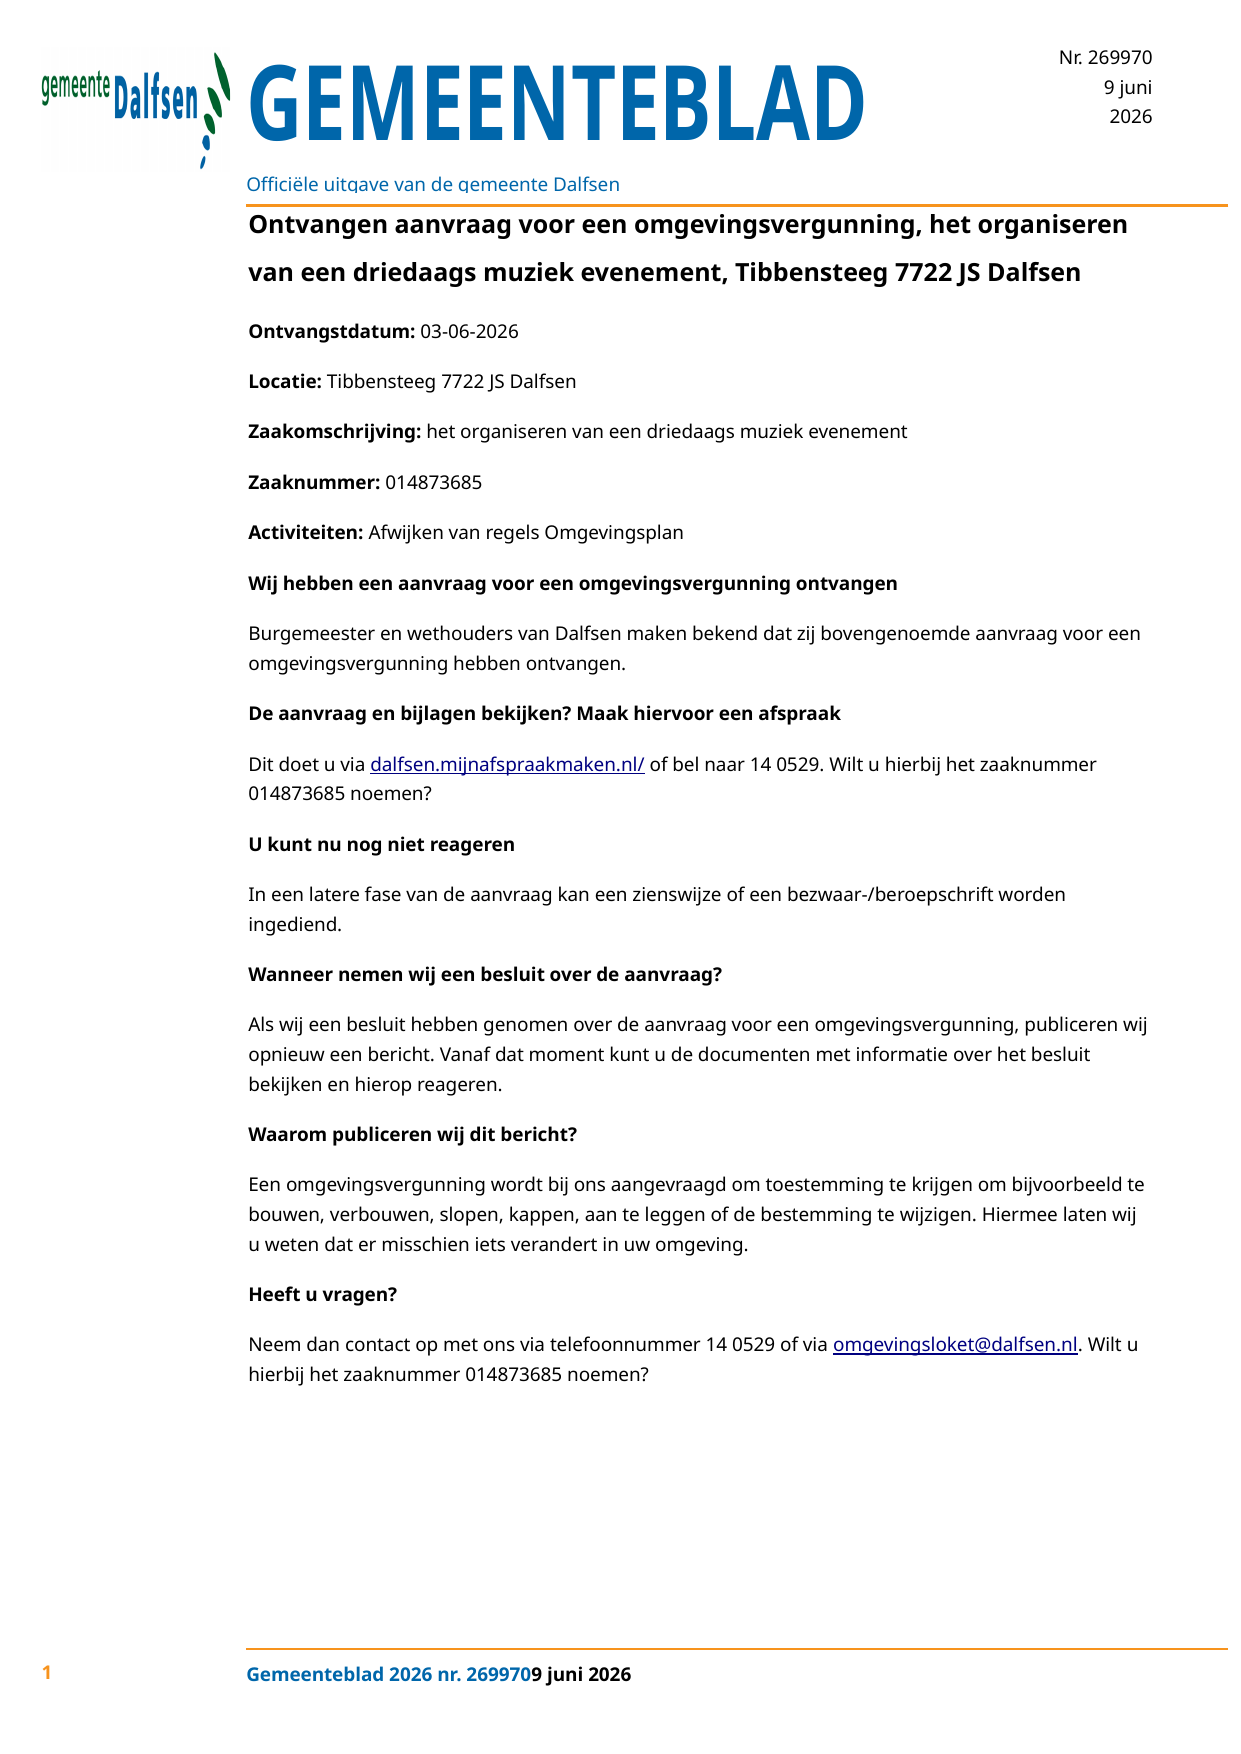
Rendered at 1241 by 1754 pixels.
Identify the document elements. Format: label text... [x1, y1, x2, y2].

text Wanneer nemen wij een besluit over de aanvraag? [248, 961, 1152, 987]
text Ontvangen aanvraag voor een omgevingsvergunning, het organiseren van een driedaags muziek evenement, Tibbensteeg 7722 JS Dalfsen [248, 207, 1152, 288]
text Wij hebben een aanvraag voor een omgevingsvergunning ontvangen [248, 570, 1152, 596]
picture [41, 47, 231, 172]
text Locatie: Tibbensteeg 7722 JS Dalfsen [248, 368, 1152, 394]
text U kunt nu nog niet reageren [248, 831, 1152, 857]
text Zaakomschrijving: het organiseren van een driedaags muziek evenement [248, 419, 1152, 444]
text Heeft u vragen? [248, 1281, 1152, 1307]
text Neem dan contact op met ons via telefoonnummer 14 0529 of via omgevingsloket@dalfsen.nl. Wilt u hierbij het zaaknummer 014873685 noemen? [248, 1332, 1152, 1387]
text Zaaknummer: 014873685 [248, 469, 1152, 495]
text Dit doet u via dalfsen.mijnafspraakmaken.nl/ of bel naar 14 0529. Wilt u hierbij het zaaknummer 014873685 noemen? [248, 751, 1152, 806]
text Ontvangstdatum: 03-06-2026 [248, 318, 1152, 344]
text In een latere fase van de aanvraag kan een zienswijze of een bezwaar-/beroepschrift worden ingediend. [248, 881, 1152, 937]
text Burgemeester en wethouders van Dalfsen maken bekend dat zij bovengenoemde aanvraag voor een omgevingsvergunning hebben ontvangen. [248, 620, 1152, 676]
text Activiteiten: Afwijken van regels Omgevingsplan [248, 519, 1152, 545]
text Waarom publiceren wij dit bericht? [248, 1121, 1152, 1147]
text Een omgevingsvergunning wordt bij ons aangevraagd om toestemming te krijgen om bijvoorbeeld te bouwen, verbouwen, slopen, kappen, aan te leggen of de bestemming te wijzigen. Hiermee laten wij u weten dat er misschien iets verandert in uw omgeving. [248, 1172, 1152, 1257]
text De aanvraag en bijlagen bekijken? Maak hiervoor een afspraak [248, 700, 1152, 726]
text Als wij een besluit hebben genomen over de aanvraag voor een omgevingsvergunning, publiceren wij opnieuw een bericht. Vanaf dat moment kunt u de documenten met informatie over het besluit bekijken en hierop reageren. [248, 1012, 1152, 1097]
